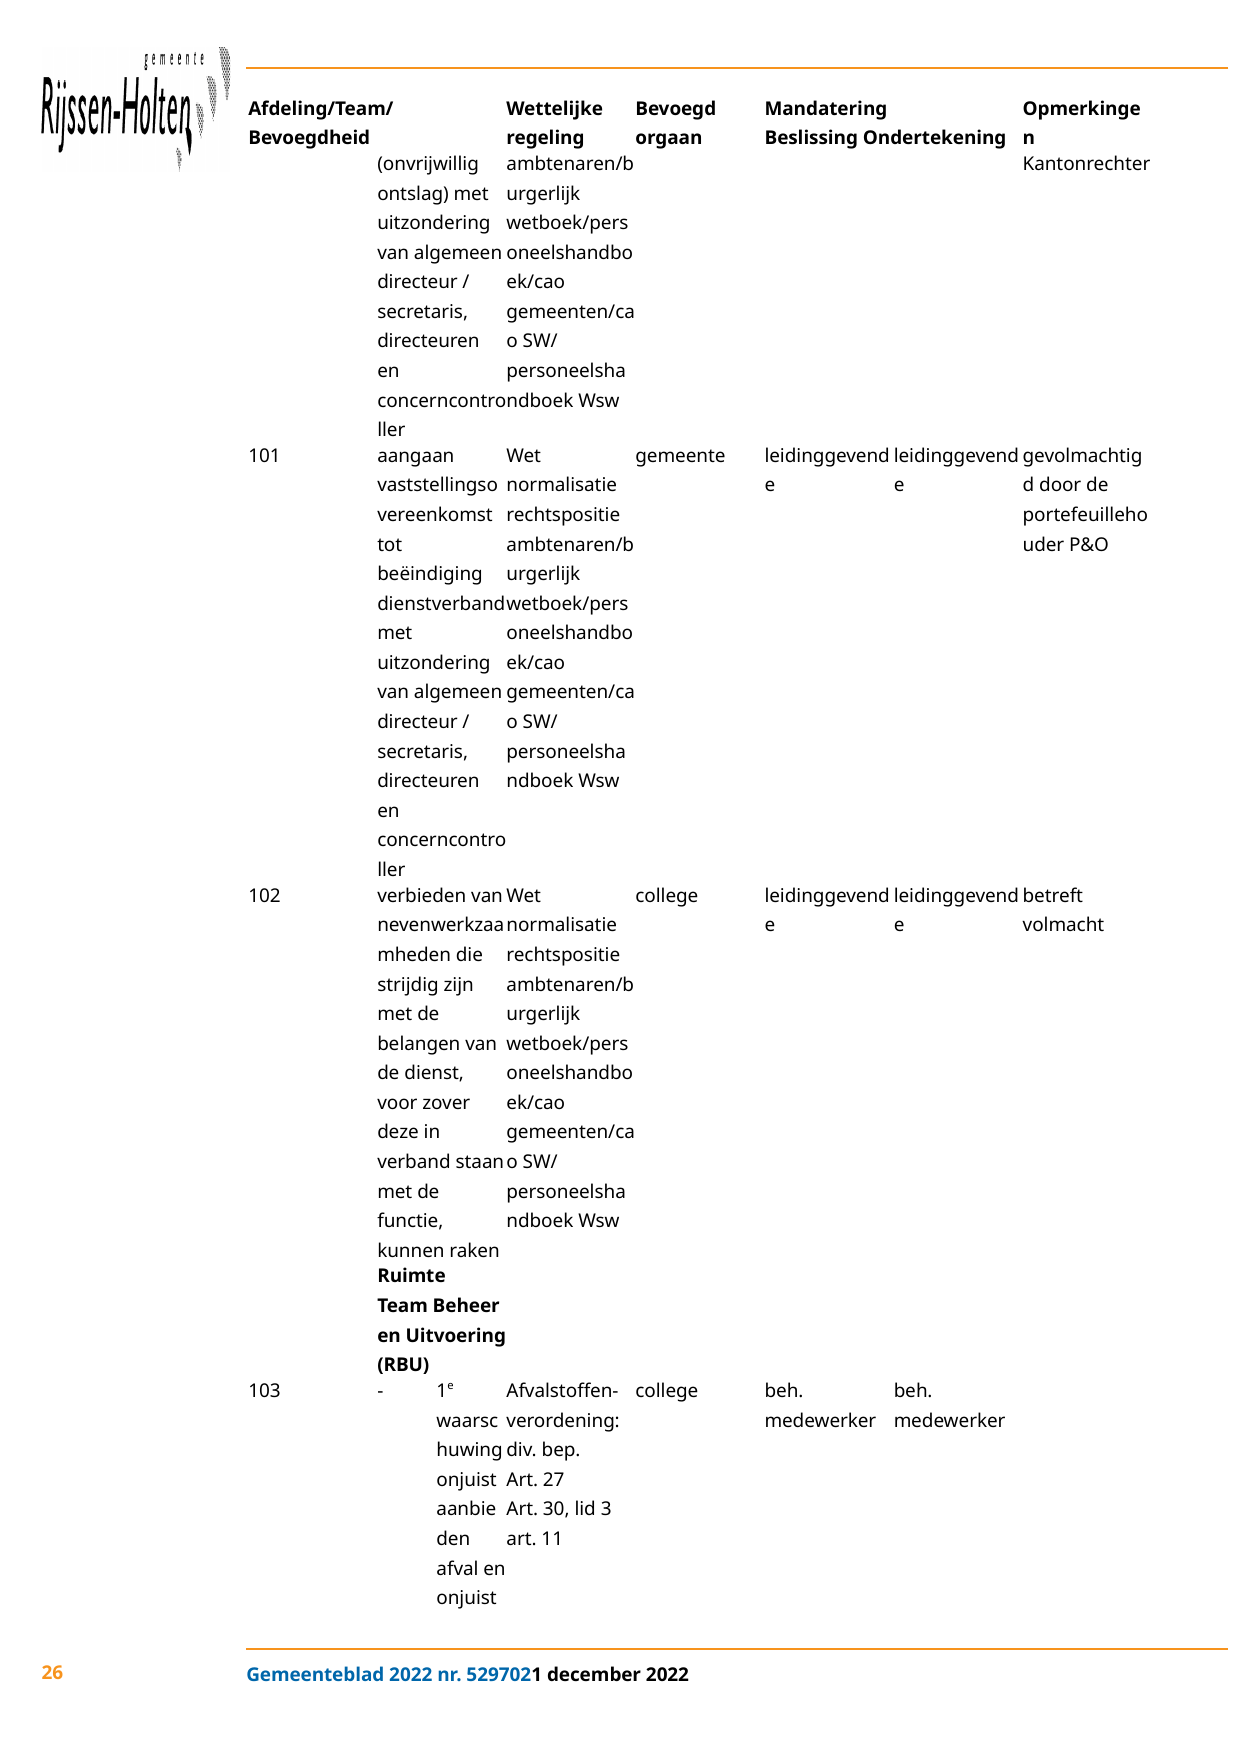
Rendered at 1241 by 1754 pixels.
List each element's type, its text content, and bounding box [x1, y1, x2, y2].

table_cell 103 [248, 1377, 377, 1610]
table_cell [635, 150, 764, 442]
table_cell [894, 150, 1022, 442]
table_cell [764, 1263, 893, 1377]
table_cell Wet normalisatie rechtspositie ambtenaren/burgerlijk wetboek/personeelshandboek/cao gemeenten/cao SW/ personeelshandboek Wsw [506, 882, 635, 1263]
table_cell aangaan vaststellingsovereenkomst tot beëindiging dienstverband met uitzondering van algemeen directeur / secretaris, directeuren en concerncontroller [377, 442, 506, 882]
table_cell 1e waarschuwing onjuist aanbieden afval en onjuist [377, 1377, 506, 1610]
table_header Opmerkingen [1023, 95, 1152, 150]
table_cell betreft volmacht [1023, 882, 1152, 1263]
table_cell verbieden van nevenwerkzaamheden die strijdig zijn met de belangen van de dienst, voor zover deze in verband staan met de functie, kunnen raken [377, 882, 506, 1263]
table_cell leidinggevende [764, 882, 893, 1263]
picture [41, 47, 231, 172]
table_cell ambtenaren/burgerlijk wetboek/personeelshandboek/cao gemeenten/cao SW/ personeelshandboek Wsw [506, 150, 635, 442]
table_header Wettelijke regeling [506, 95, 635, 150]
table_cell [635, 1263, 764, 1377]
table_cell [1023, 1263, 1152, 1377]
table_cell college [635, 1377, 764, 1610]
table_cell (onvrijwillig ontslag) met uitzondering van algemeen directeur / secretaris, directeuren en concerncontroller [377, 150, 506, 442]
table_cell 101 [248, 442, 377, 882]
table_cell Ruimte Team Beheer en Uitvoering (RBU) [377, 1263, 506, 1377]
table_header Mandatering Beslissing Ondertekening [764, 95, 1022, 150]
table_cell [248, 1263, 377, 1377]
table_cell gevolmachtigd door de portefeuillehouder P&O [1023, 442, 1152, 882]
table_header Bevoegd orgaan [635, 95, 764, 150]
table_cell gemeente [635, 442, 764, 882]
table_header Afdeling/Team/Bevoegdheid [248, 95, 506, 150]
table_cell leidinggevende [764, 442, 893, 882]
table_cell beh. medewerker [894, 1377, 1022, 1610]
table_cell leidinggevende [894, 442, 1022, 882]
table_cell leidinggevende [894, 882, 1022, 1263]
table_cell [764, 150, 893, 442]
table_cell beh. medewerker [764, 1377, 893, 1610]
table_cell [894, 1263, 1022, 1377]
table_cell [506, 1263, 635, 1377]
table_cell Afvalstoffen- verordening: div. bep. Art. 27 Art. 30, lid 3 art. 11 [506, 1377, 635, 1610]
table_cell college [635, 882, 764, 1263]
table_cell Kantonrechter [1023, 150, 1152, 442]
table_cell 102 [248, 882, 377, 1263]
table_cell [248, 150, 377, 442]
table_cell [1023, 1377, 1152, 1610]
table_cell Wet normalisatie rechtspositie ambtenaren/burgerlijk wetboek/personeelshandboek/cao gemeenten/cao SW/ personeelshandboek Wsw [506, 442, 635, 882]
